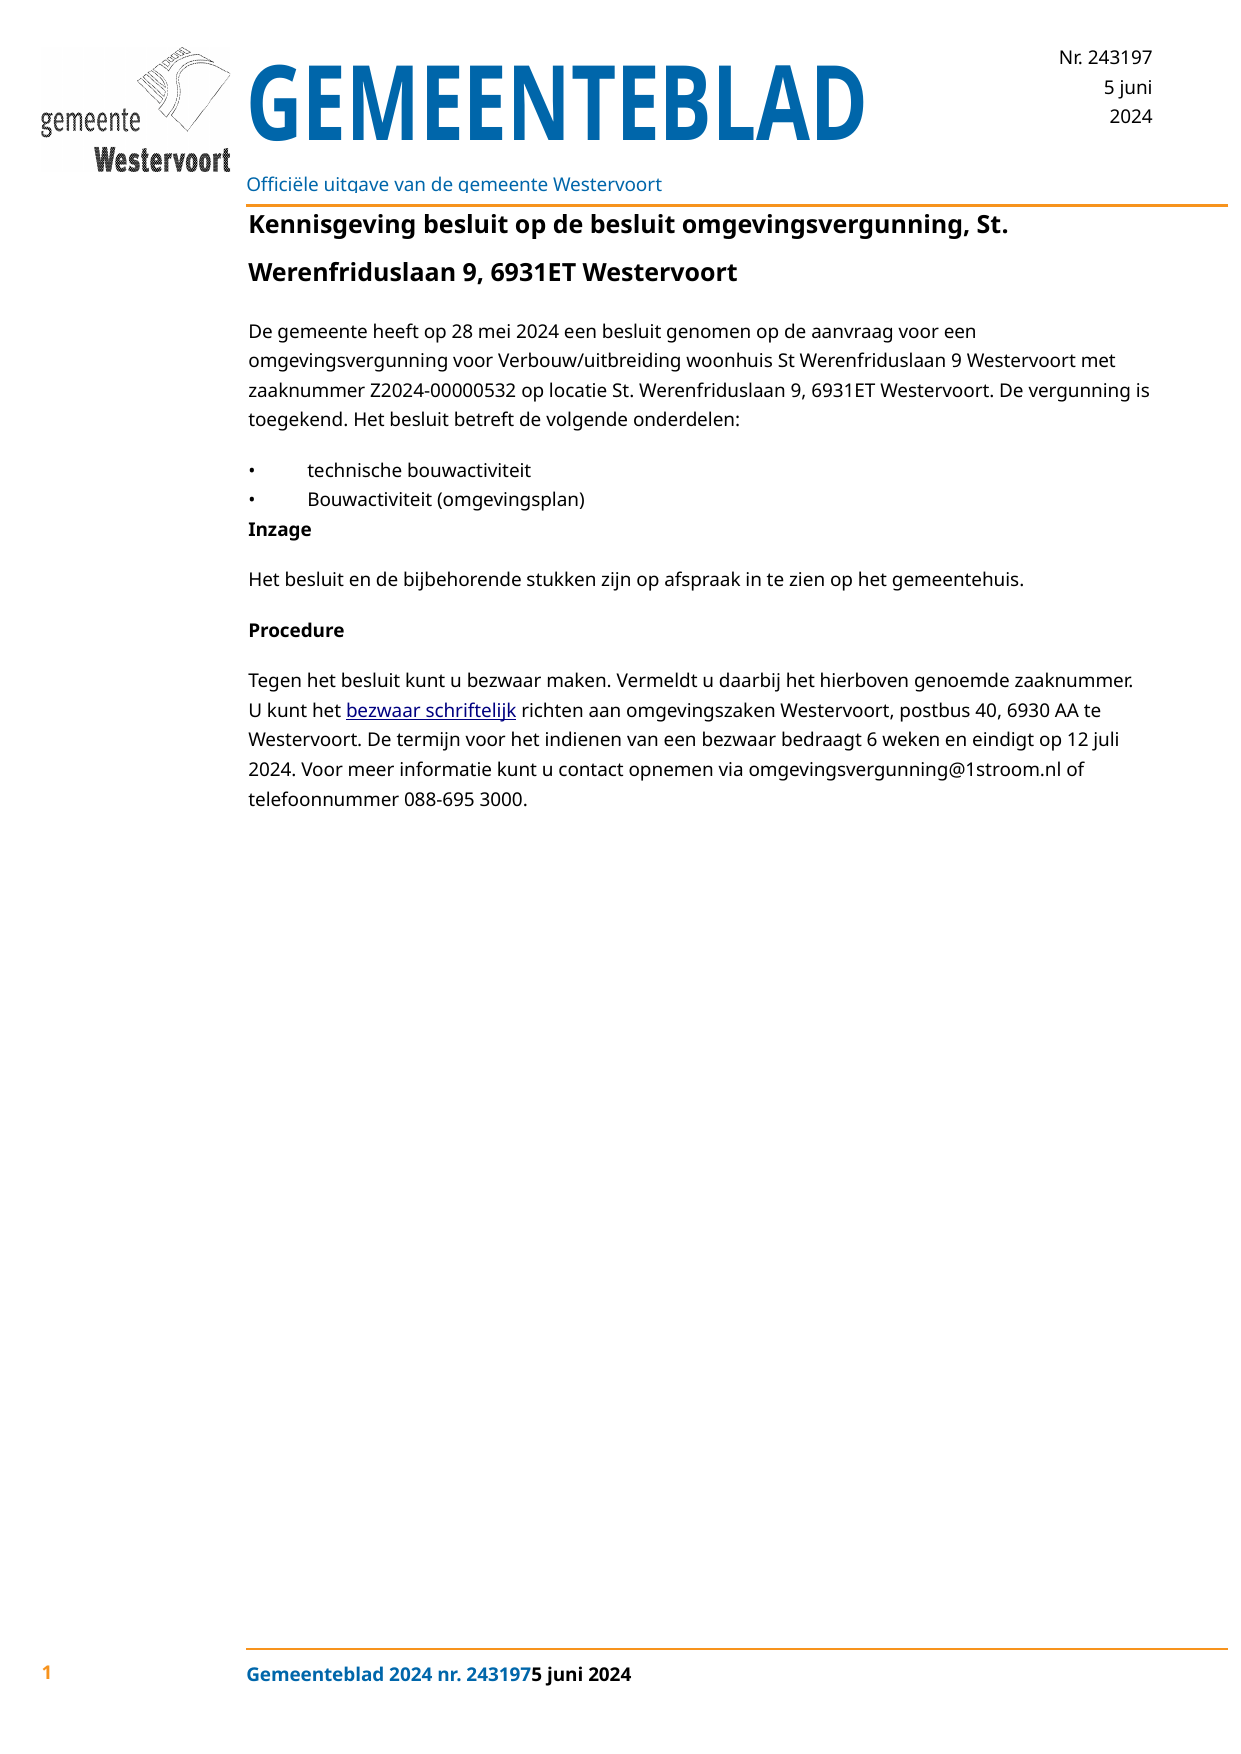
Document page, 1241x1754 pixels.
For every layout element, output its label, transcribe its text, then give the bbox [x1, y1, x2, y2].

text Inzage [248, 516, 1152, 542]
list technische bouwactiviteit [248, 457, 1152, 483]
text Het besluit en de bijbehorende stukken zijn op afspraak in te zien op het gemeentehuis. [248, 567, 1152, 592]
text De gemeente heeft op 28 mei 2024 een besluit genomen op de aanvraag voor een omgevingsvergunning voor Verbouw/uitbreiding woonhuis St Werenfriduslaan 9 Westervoort met zaaknummer Z2024-00000532 op locatie St. Werenfriduslaan 9, 6931ET Westervoort. De vergunning is toegekend. Het besluit betreft de volgende onderdelen: [248, 318, 1152, 432]
text Procedure [248, 617, 1152, 643]
text Kennisgeving besluit op de besluit omgevingsvergunning, St. Werenfriduslaan 9, 6931ET Westervoort [248, 207, 1152, 288]
text Tegen het besluit kunt u bezwaar maken. Vermeldt u daarbij het hierboven genoemde zaaknummer. U kunt het bezwaar schriftelijk richten aan omgevingszaken Westervoort, postbus 40, 6930 AA te Westervoort. De termijn voor het indienen van een bezwaar bedraagt 6 weken en eindigt op 12 juli 2024. Voor meer informatie kunt u contact opnemen via omgevingsvergunning@1stroom.nl of telefoonnummer 088-695 3000. [248, 667, 1152, 812]
picture [41, 47, 231, 172]
list Bouwactiviteit (omgevingsplan) [248, 487, 1152, 512]
